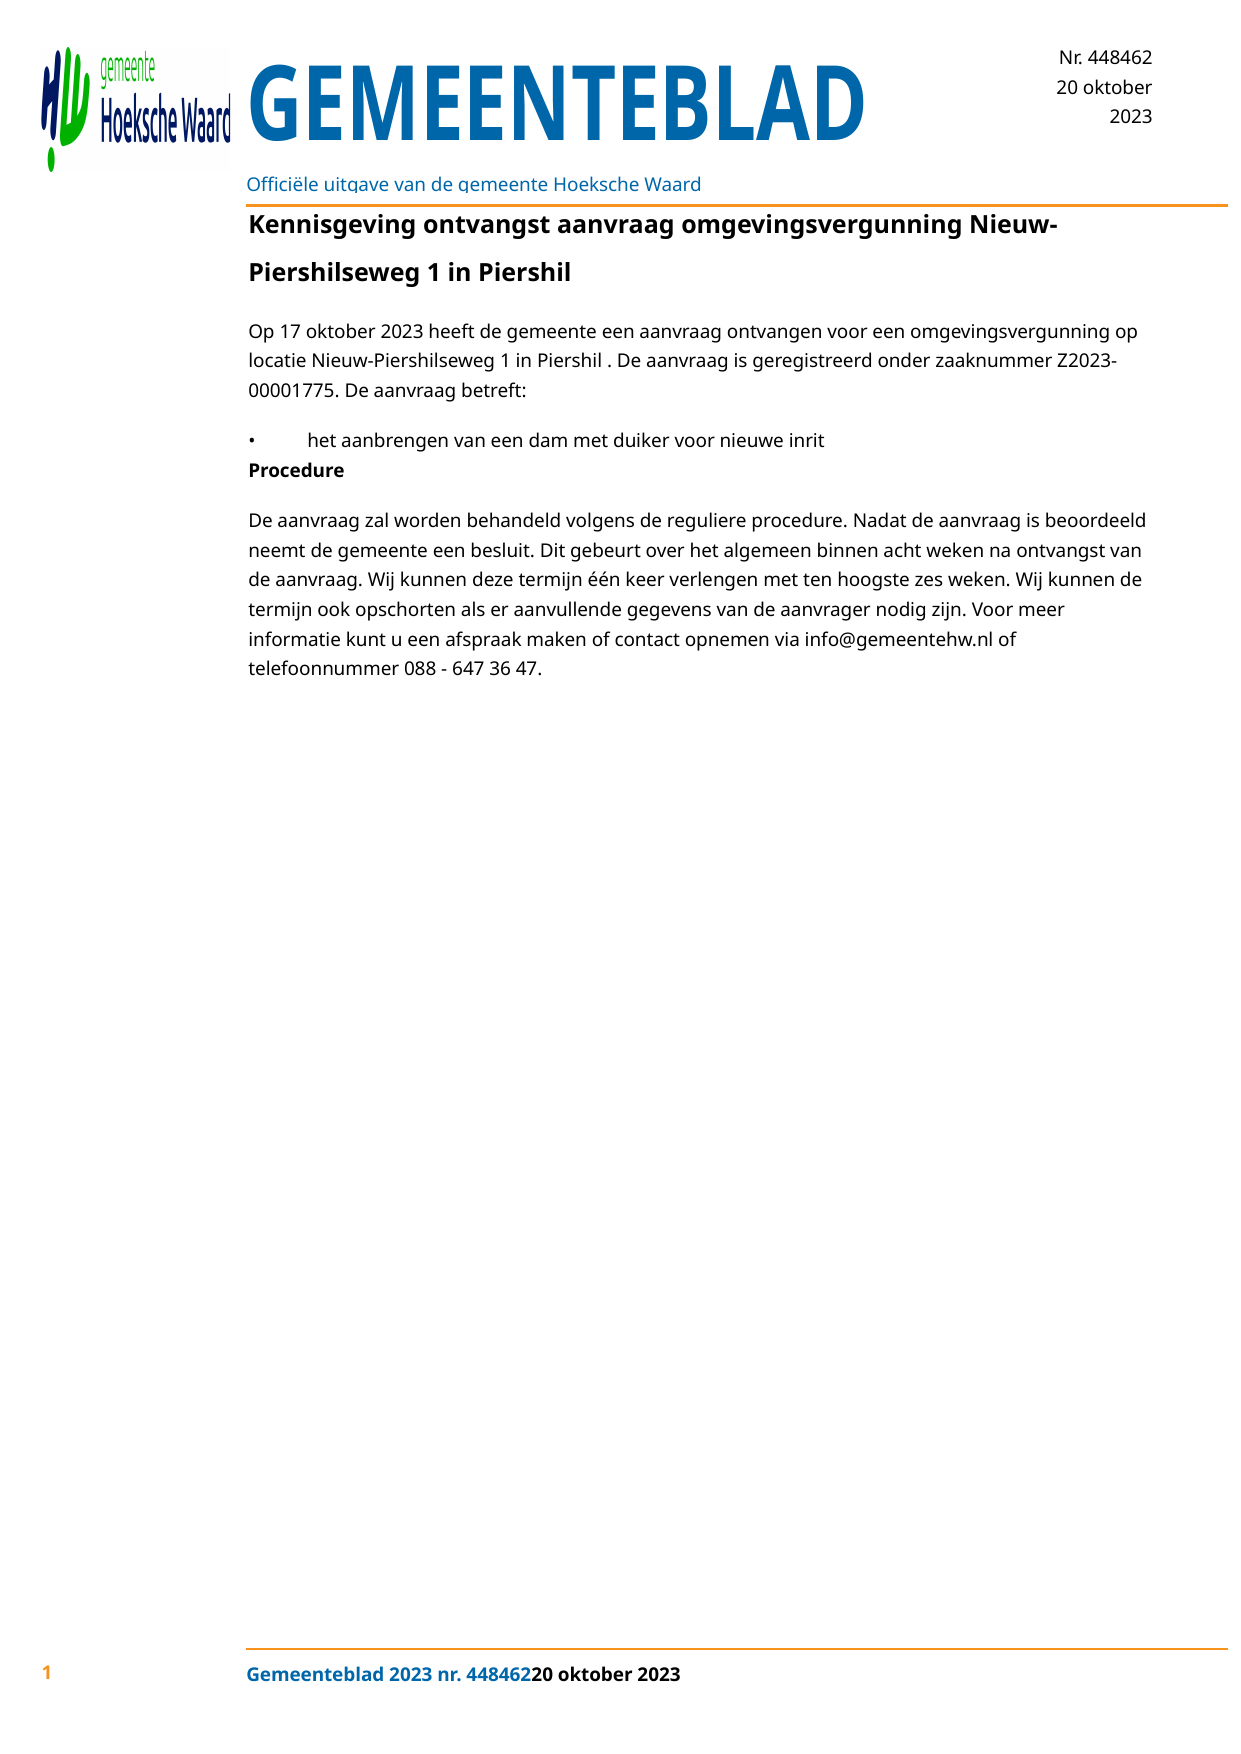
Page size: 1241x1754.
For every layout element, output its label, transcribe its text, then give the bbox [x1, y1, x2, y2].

text Procedure [248, 457, 1152, 483]
text Kennisgeving ontvangst aanvraag omgevingsvergunning Nieuw-Piershilseweg 1 in Piershil [248, 207, 1152, 288]
list het aanbrengen van een dam met duiker voor nieuwe inrit [248, 427, 1152, 453]
text De aanvraag zal worden behandeld volgens de reguliere procedure. Nadat de aanvraag is beoordeeld neemt de gemeente een besluit. Dit gebeurt over het algemeen binnen acht weken na ontvangst van de aanvraag. Wij kunnen deze termijn één keer verlengen met ten hoogste zes weken. Wij kunnen de termijn ook opschorten als er aanvullende gegevens van de aanvrager nodig zijn. Voor meer informatie kunt u een afspraak maken of contact opnemen via info@gemeentehw.nl of telefoonnummer 088 - 647 36 47. [248, 507, 1152, 681]
text Op 17 oktober 2023 heeft de gemeente een aanvraag ontvangen voor een omgevingsvergunning op locatie Nieuw-Piershilseweg 1 in Piershil . De aanvraag is geregistreerd onder zaaknummer Z2023-00001775. De aanvraag betreft: [248, 318, 1152, 403]
picture [41, 47, 231, 172]
